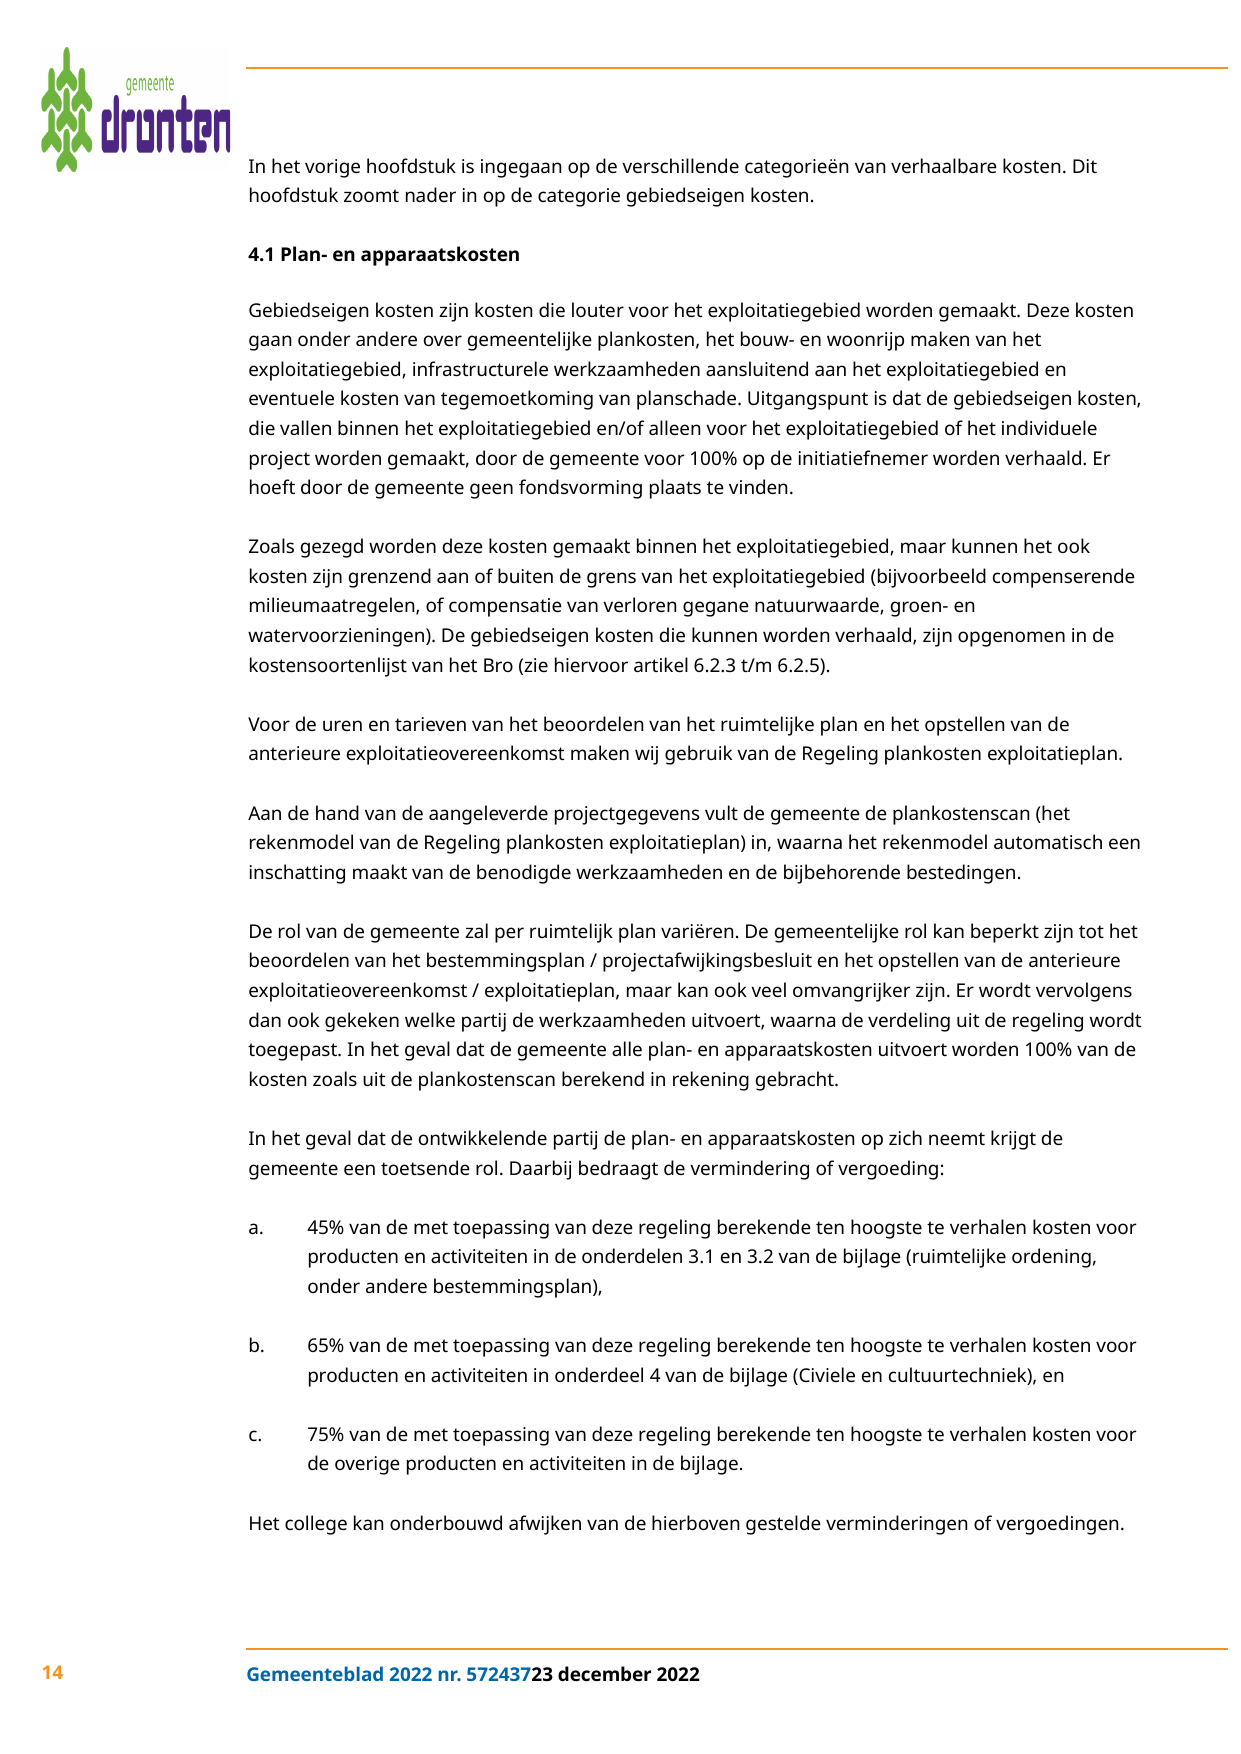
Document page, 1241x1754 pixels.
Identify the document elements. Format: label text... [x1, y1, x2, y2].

list 45% van de met toepassing van deze regeling berekende ten hoogste te verhalen kosten voor producten en activiteiten in de onderdelen 3.1 en 3.2 van de bijlage (ruimtelijke ordening, onder andere bestemmingsplan), [248, 1214, 1152, 1299]
text In het vorige hoofdstuk is ingegaan op de verschillende categorieën van verhaalbare kosten. Dit hoofdstuk zoomt nader in op de categorie gebiedseigen kosten. [248, 153, 1152, 208]
text In het geval dat de ontwikkelende partij de plan- en apparaatskosten op zich neemt krijgt de gemeente een toetsende rol. Daarbij bedraagt de vermindering of vergoeding: [248, 1125, 1152, 1181]
text Gebiedseigen kosten zijn kosten die louter voor het exploitatiegebied worden gemaakt. Deze kosten gaan onder andere over gemeentelijke plankosten, het bouw- en woonrijp maken van het exploitatiegebied, infrastructurele werkzaamheden aansluitend aan het exploitatiegebied en eventuele kosten van tegemoetkoming van planschade. Uitgangspunt is dat de gebiedseigen kosten, die vallen binnen het exploitatiegebied en/of alleen voor het exploitatiegebied of het individuele project worden gemaakt, door de gemeente voor 100% op de initiatiefnemer worden verhaald. Er hoeft door de gemeente geen fondsvorming plaats te vinden. [248, 297, 1152, 500]
text Zoals gezegd worden deze kosten gemaakt binnen het exploitatiegebied, maar kunnen het ook kosten zijn grenzend aan of buiten de grens van het exploitatiegebied (bijvoorbeeld compenserende milieumaatregelen, of compensatie van verloren gegane natuurwaarde, groen- en watervoorzieningen). De gebiedseigen kosten die kunnen worden verhaald, zijn opgenomen in de kostensoortenlijst van het Bro (zie hiervoor artikel 6.2.3 t/m 6.2.5). [248, 533, 1152, 678]
text De rol van de gemeente zal per ruimtelijk plan variëren. De gemeentelijke rol kan beperkt zijn tot het beoordelen van het bestemmingsplan / projectafwijkingsbesluit en het opstellen van de anterieure exploitatieovereenkomst / exploitatieplan, maar kan ook veel omvangrijker zijn. Er wordt vervolgens dan ook gekeken welke partij de werkzaamheden uitvoert, waarna de verdeling uit de regeling wordt toegepast. In het geval dat de gemeente alle plan- en apparaatskosten uitvoert worden 100% van de kosten zoals uit de plankostenscan berekend in rekening gebracht. [248, 918, 1152, 1092]
picture [41, 47, 231, 172]
text Aan de hand van de aangeleverde projectgegevens vult de gemeente de plankostenscan (het rekenmodel van de Regeling plankosten exploitatieplan) in, waarna het rekenmodel automatisch een inschatting maakt van de benodigde werkzaamheden en de bijbehorende bestedingen. [248, 800, 1152, 885]
list 75% van de met toepassing van deze regeling berekende ten hoogste te verhalen kosten voor de overige producten en activiteiten in de bijlage. [248, 1421, 1152, 1476]
text 4.1 Plan- en apparaatskosten [248, 242, 1152, 267]
text Voor de uren en tarieven van het beoordelen van het ruimtelijke plan en het opstellen van de anterieure exploitatieovereenkomst maken wij gebruik van de Regeling plankosten exploitatieplan. [248, 711, 1152, 766]
text Het college kan onderbouwd afwijken van de hierboven gestelde verminderingen of vergoedingen. [248, 1510, 1152, 1536]
list 65% van de met toepassing van deze regeling berekende ten hoogste te verhalen kosten voor producten en activiteiten in onderdeel 4 van de bijlage (Civiele en cultuurtechniek), en [248, 1332, 1152, 1388]
